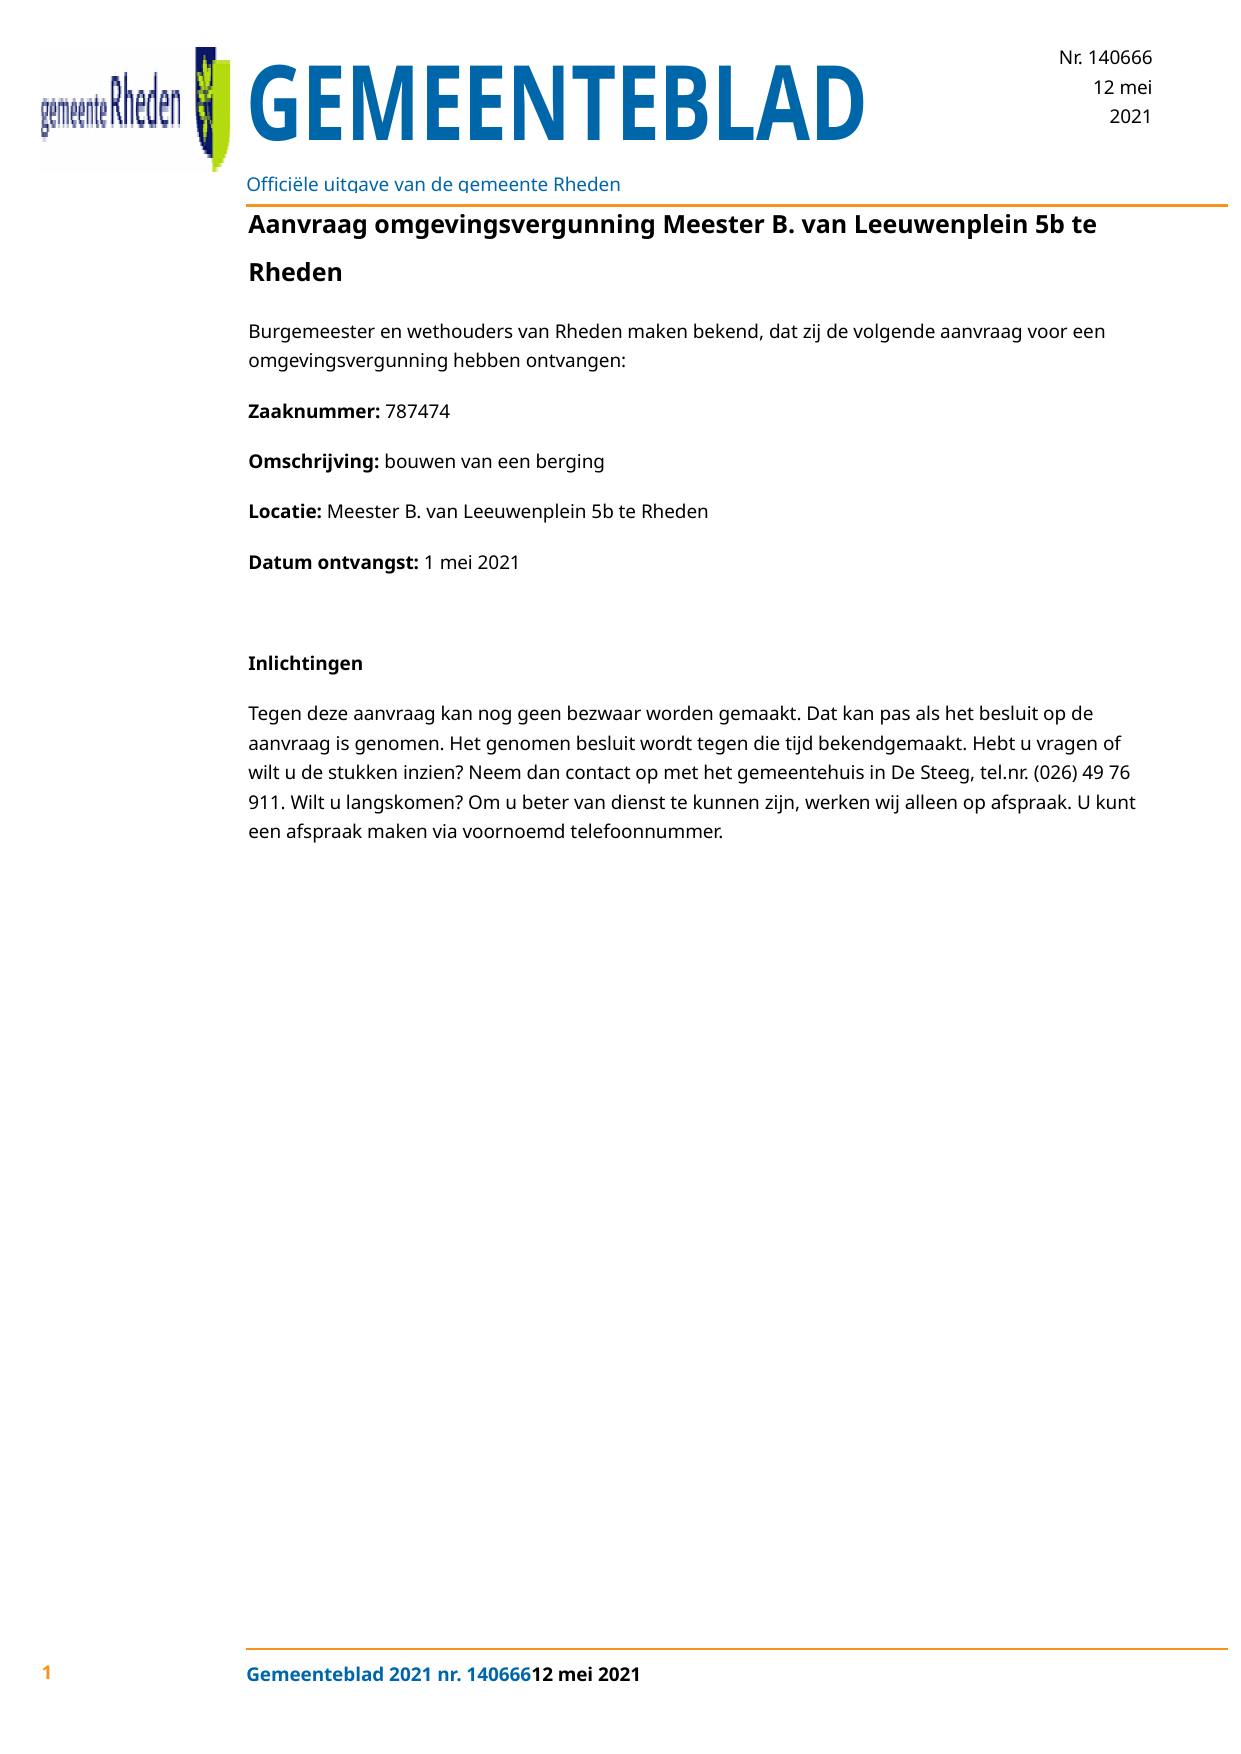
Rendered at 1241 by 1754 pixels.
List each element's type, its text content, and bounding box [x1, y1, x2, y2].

text Locatie: Meester B. van Leeuwenplein 5b te Rheden [248, 499, 1152, 524]
text Inlichtingen [248, 650, 1152, 676]
text Zaaknummer: 787474 [248, 398, 1152, 424]
text Tegen deze aanvraag kan nog geen bezwaar worden gemaakt. Dat kan pas als het besluit op de aanvraag is genomen. Het genomen besluit wordt tegen die tijd bekendgemaakt. Hebt u vragen of wilt u de stukken inzien? Neem dan contact op met het gemeentehuis in De Steeg, tel.nr. (026) 49 76 911. Wilt u langskomen? Om u beter van dienst te kunnen zijn, werken wij alleen op afspraak. U kunt een afspraak maken via voornoemd telefoonnummer. [248, 700, 1152, 844]
text Aanvraag omgevingsvergunning Meester B. van Leeuwenplein 5b te Rheden [248, 207, 1152, 288]
text Omschrijving: bouwen van een berging [248, 448, 1152, 474]
text Datum ontvangst: 1 mei 2021 [248, 549, 1152, 575]
picture [41, 47, 231, 172]
text Burgemeester en wethouders van Rheden maken bekend, dat zij de volgende aanvraag voor een omgevingsvergunning hebben ontvangen: [248, 318, 1152, 373]
